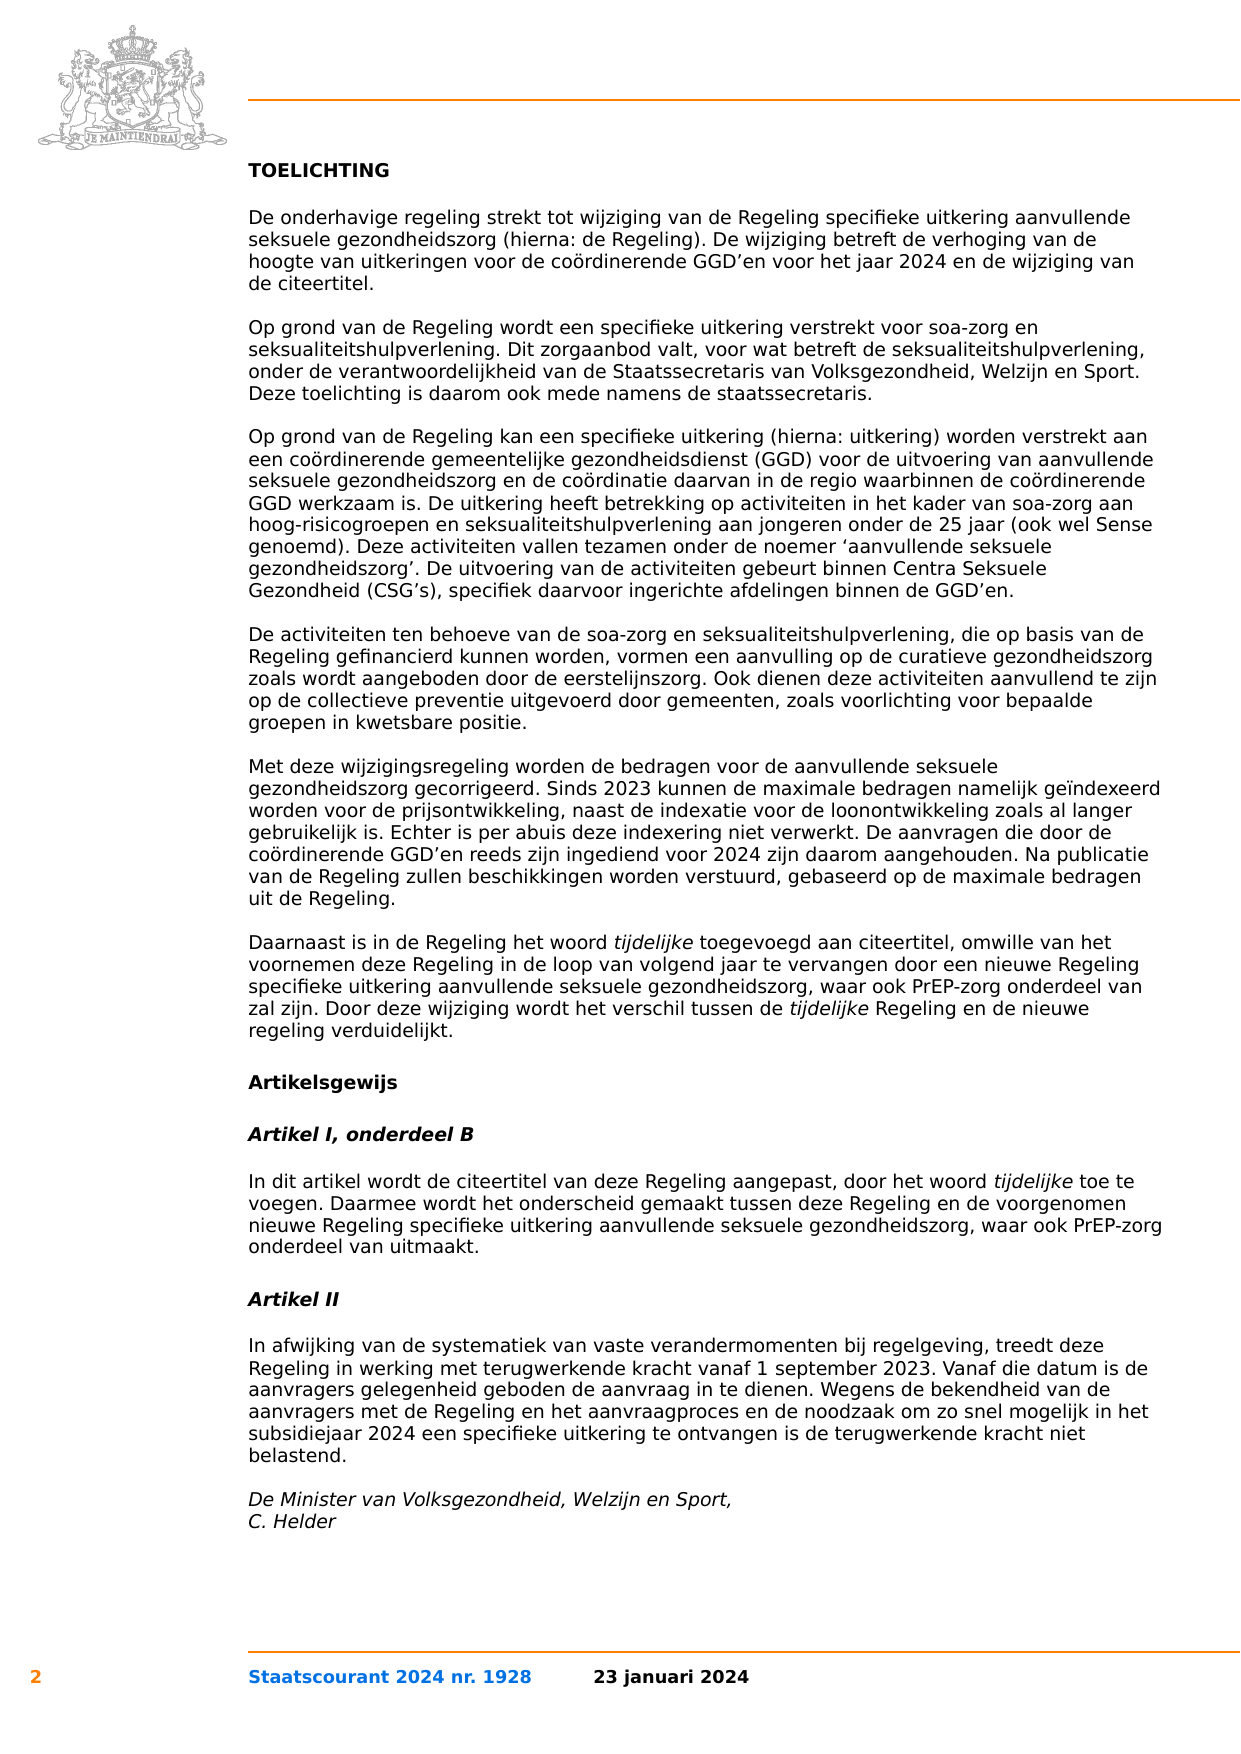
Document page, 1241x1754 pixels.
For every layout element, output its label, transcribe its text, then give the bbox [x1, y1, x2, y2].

text Daarnaast is in de Regeling het woord tijdelijke toegevoegd aan citeertitel, omwille van het voornemen deze Regeling in de loop van volgend jaar te vervangen door een nieuwe Regeling specifieke uitkering aanvullende seksuele gezondheidszorg, waar ook PrEP-zorg onderdeel van zal zijn. Door deze wijziging wordt het verschil tussen de tijdelijke Regeling en de nieuwe regeling verduidelijkt. [248, 932, 1163, 1042]
text De activiteiten ten behoeve van de soa-zorg en seksualiteitshulpverlening, die op basis van de Regeling gefinancierd kunnen worden, vormen een aanvulling op de curatieve gezondheidszorg zoals wordt aangeboden door de eerstelijnszorg. Ook dienen deze activiteiten aanvullend te zijn op de collectieve preventie uitgevoerd door gemeenten, zoals voorlichting voor bepaalde groepen in kwetsbare positie. [248, 624, 1163, 734]
subtitle TOELICHTING [248, 160, 1163, 182]
text Op grond van de Regeling wordt een specifieke uitkering verstrekt voor soa-zorg en seksualiteitshulpverlening. Dit zorgaanbod valt, voor wat betreft de seksualiteitshulpverlening, onder de verantwoordelijkheid van de Staatssecretaris van Volksgezondheid, Welzijn en Sport. Deze toelichting is daarom ook mede namens de staatssecretaris. [248, 317, 1163, 404]
text Op grond van de Regeling kan een specifieke uitkering (hierna: uitkering) worden verstrekt aan een coördinerende gemeentelijke gezondheidsdienst (GGD) voor de uitvoering van aanvullende seksuele gezondheidszorg en de coördinatie daarvan in de regio waarbinnen de coördinerende GGD werkzaam is. De uitkering heeft betrekking op activiteiten in het kader van soa-zorg aan hoog-risicogroepen en seksualiteitshulpverlening aan jongeren onder de 25 jaar (ook wel Sense genoemd). Deze activiteiten vallen tezamen onder de noemer ‘aanvullende seksuele gezondheidszorg’. De uitvoering van de activiteiten gebeurt binnen Centra Seksuele Gezondheid (CSG’s), specifiek daarvoor ingerichte afdelingen binnen de GGD’en. [248, 426, 1163, 602]
text De Minister van Volksgezondheid, Welzijn en Sport, C. Helder [248, 1489, 1163, 1533]
text De onderhavige regeling strekt tot wijziging van de Regeling specifieke uitkering aanvullende seksuele gezondheidszorg (hierna: de Regeling). De wijziging betreft de verhoging van de hoogte van uitkeringen voor de coördinerende GGD’en voor het jaar 2024 en de wijziging van de citeertitel. [248, 207, 1163, 295]
text In afwijking van de systematiek van vaste verandermomenten bij regelgeving, treedt deze Regeling in werking met terugwerkende kracht vanaf 1 september 2023. Vanaf die datum is de aanvragers gelegenheid geboden de aanvraag in te dienen. Wegens de bekendheid van de aanvragers met de Regeling en het aanvraagproces en de noodzaak om zo snel mogelijk in het subsidiejaar 2024 een specifieke uitkering te ontvangen is de terugwerkende kracht niet belastend. [248, 1335, 1163, 1467]
subtitle Artikel I, onderdeel B [248, 1123, 1163, 1146]
text Met deze wijzigingsregeling worden de bedragen voor de aanvullende seksuele gezondheidszorg gecorrigeerd. Sinds 2023 kunnen de maximale bedragen namelijk geïndexeerd worden voor de prijsontwikkeling, naast de indexatie voor de loonontwikkeling zoals al langer gebruikelijk is. Echter is per abuis deze indexering niet verwerkt. De aanvragen die door de coördinerende GGD’en reeds zijn ingediend voor 2024 zijn daarom aangehouden. Na publicatie van de Regeling zullen beschikkingen worden verstuurd, gebaseerd op de maximale bedragen uit de Regeling. [248, 756, 1163, 910]
text In dit artikel wordt de citeertitel van deze Regeling aangepast, door het woord tijdelijke toe te voegen. Daarmee wordt het onderscheid gemaakt tussen deze Regeling en de voorgenomen nieuwe Regeling specifieke uitkering aanvullende seksuele gezondheidszorg, waar ook PrEP-zorg onderdeel van uitmaakt. [248, 1171, 1163, 1258]
picture [38, 25, 227, 150]
subtitle Artikel II [248, 1288, 1163, 1310]
subtitle Artikelsgewijs [248, 1072, 1163, 1093]
